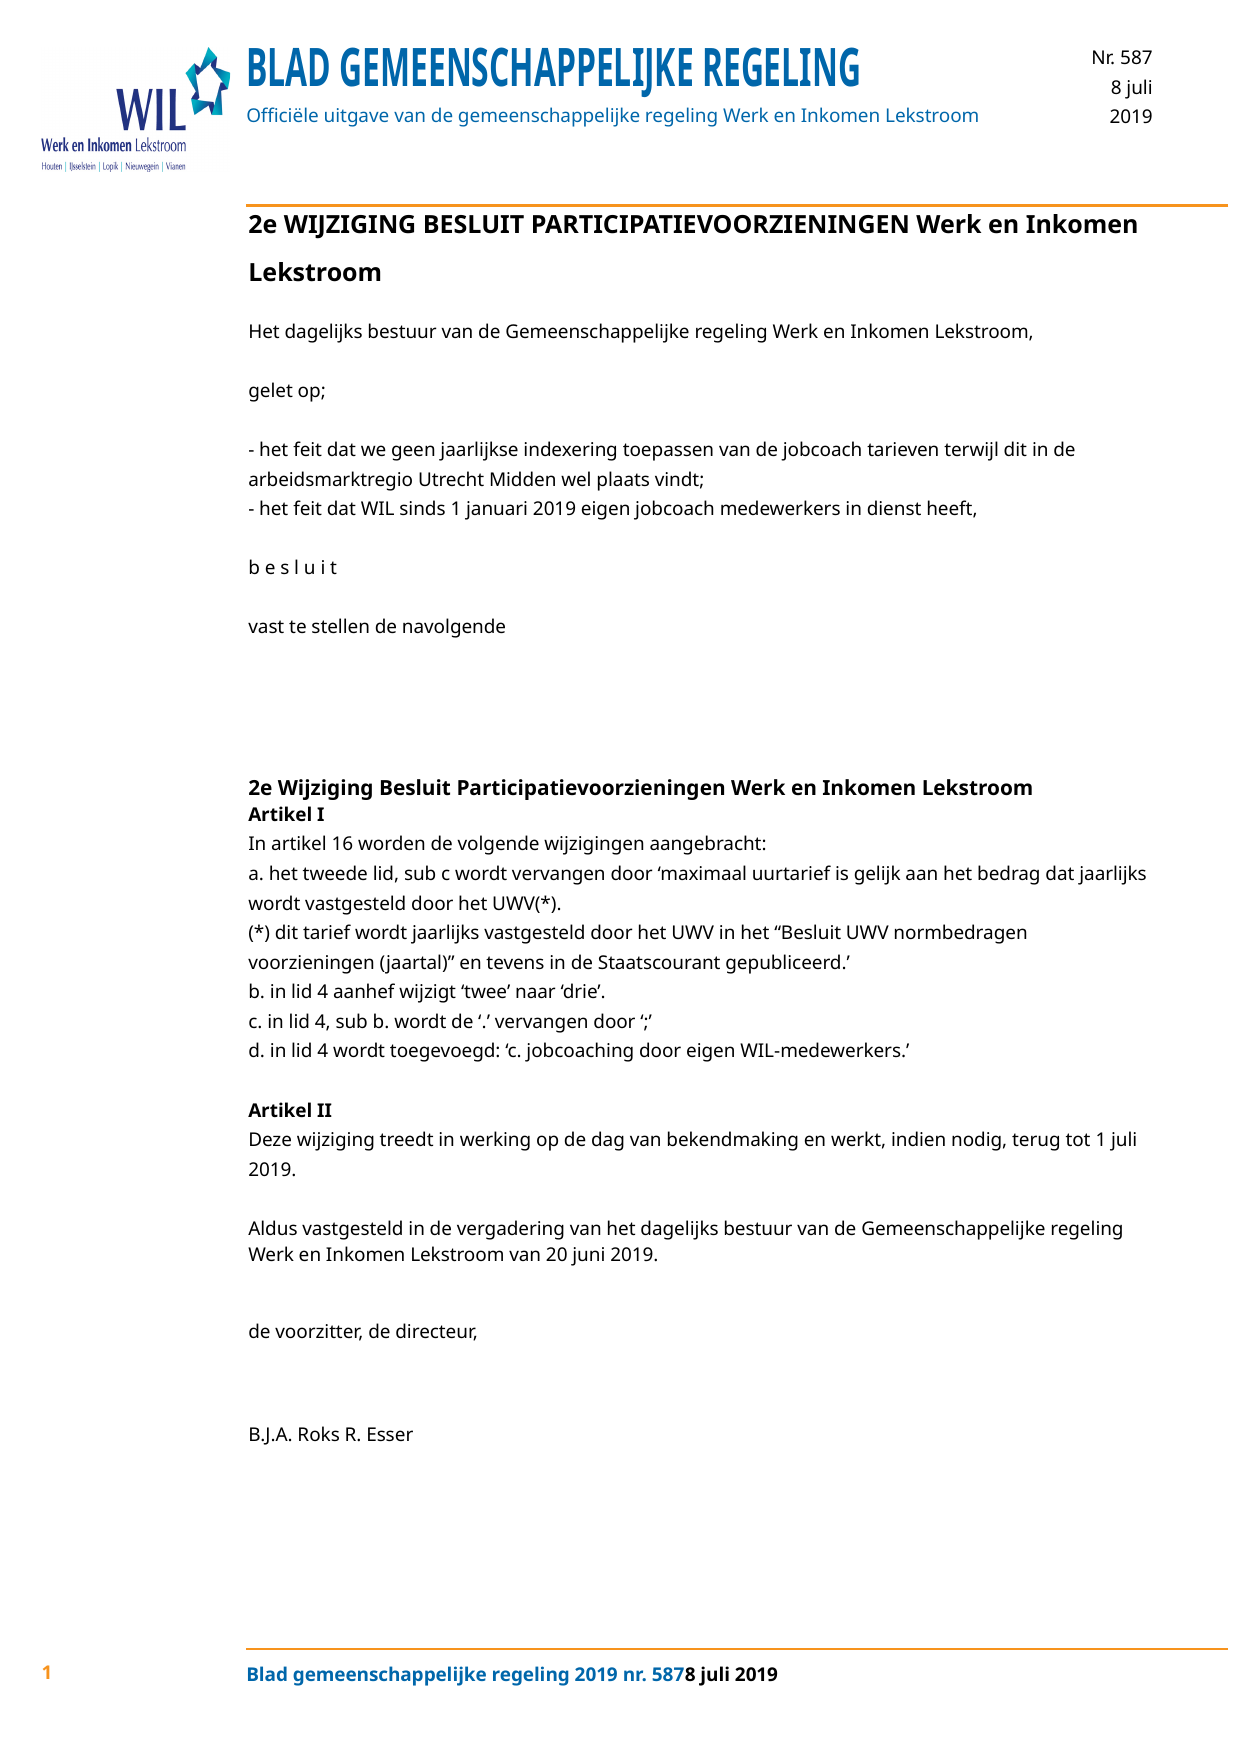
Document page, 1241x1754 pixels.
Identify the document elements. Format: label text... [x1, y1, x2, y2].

text vast te stellen de navolgende [248, 614, 1152, 639]
text Aldus vastgesteld in de vergadering van het dagelijks bestuur van de Gemeenschappelijke regeling Werk en Inkomen Lekstroom van 20 juni 2019. [248, 1215, 1152, 1267]
text - het feit dat WIL sinds 1 januari 2019 eigen jobcoach medewerkers in dienst heeft, [248, 495, 1152, 521]
text (*) dit tarief wordt jaarlijks vastgesteld door het UWV in het “Besluit UWV normbedragen voorzieningen (jaartal)” en tevens in de Staatscourant gepubliceerd.’ [248, 919, 1152, 975]
text a. het tweede lid, sub c wordt vervangen door ‘maximaal uurtarief is gelijk aan het bedrag dat jaarlijks wordt vastgesteld door het UWV(*). [248, 860, 1152, 916]
text d. in lid 4 wordt toegevoegd: ‘c. jobcoaching door eigen WIL-medewerkers.’ [248, 1038, 1152, 1063]
text In artikel 16 worden de volgende wijzigingen aangebracht: [248, 831, 1152, 856]
text B.J.A. Roks R. Esser [248, 1421, 1152, 1447]
text 2e Wijziging Besluit Participatievoorzieningen Werk en Inkomen Lekstroom [248, 773, 1152, 801]
text b e s l u i t [248, 554, 1152, 580]
text Artikel II [248, 1097, 1152, 1123]
text Het dagelijks bestuur van de Gemeenschappelijke regeling Werk en Inkomen Lekstroom, [248, 318, 1152, 344]
text Artikel I [248, 801, 1152, 827]
text b. in lid 4 aanhef wijzigt ‘twee’ naar ‘drie’. [248, 978, 1152, 1004]
picture [41, 47, 231, 172]
text - het feit dat we geen jaarlijkse indexering toepassen van de jobcoach tarieven terwijl dit in de arbeidsmarktregio Utrecht Midden wel plaats vindt; [248, 436, 1152, 492]
text gelet op; [248, 377, 1152, 403]
text c. in lid 4, sub b. wordt de ‘.’ vervangen door ‘;’ [248, 1008, 1152, 1034]
text de voorzitter, de directeur, [248, 1318, 1152, 1344]
text 2e WIJZIGING BESLUIT PARTICIPATIEVOORZIENINGEN Werk en Inkomen Lekstroom [248, 207, 1152, 288]
text Deze wijziging treedt in werking op de dag van bekendmaking en werkt, indien nodig, terug tot 1 juli 2019. [248, 1126, 1152, 1182]
